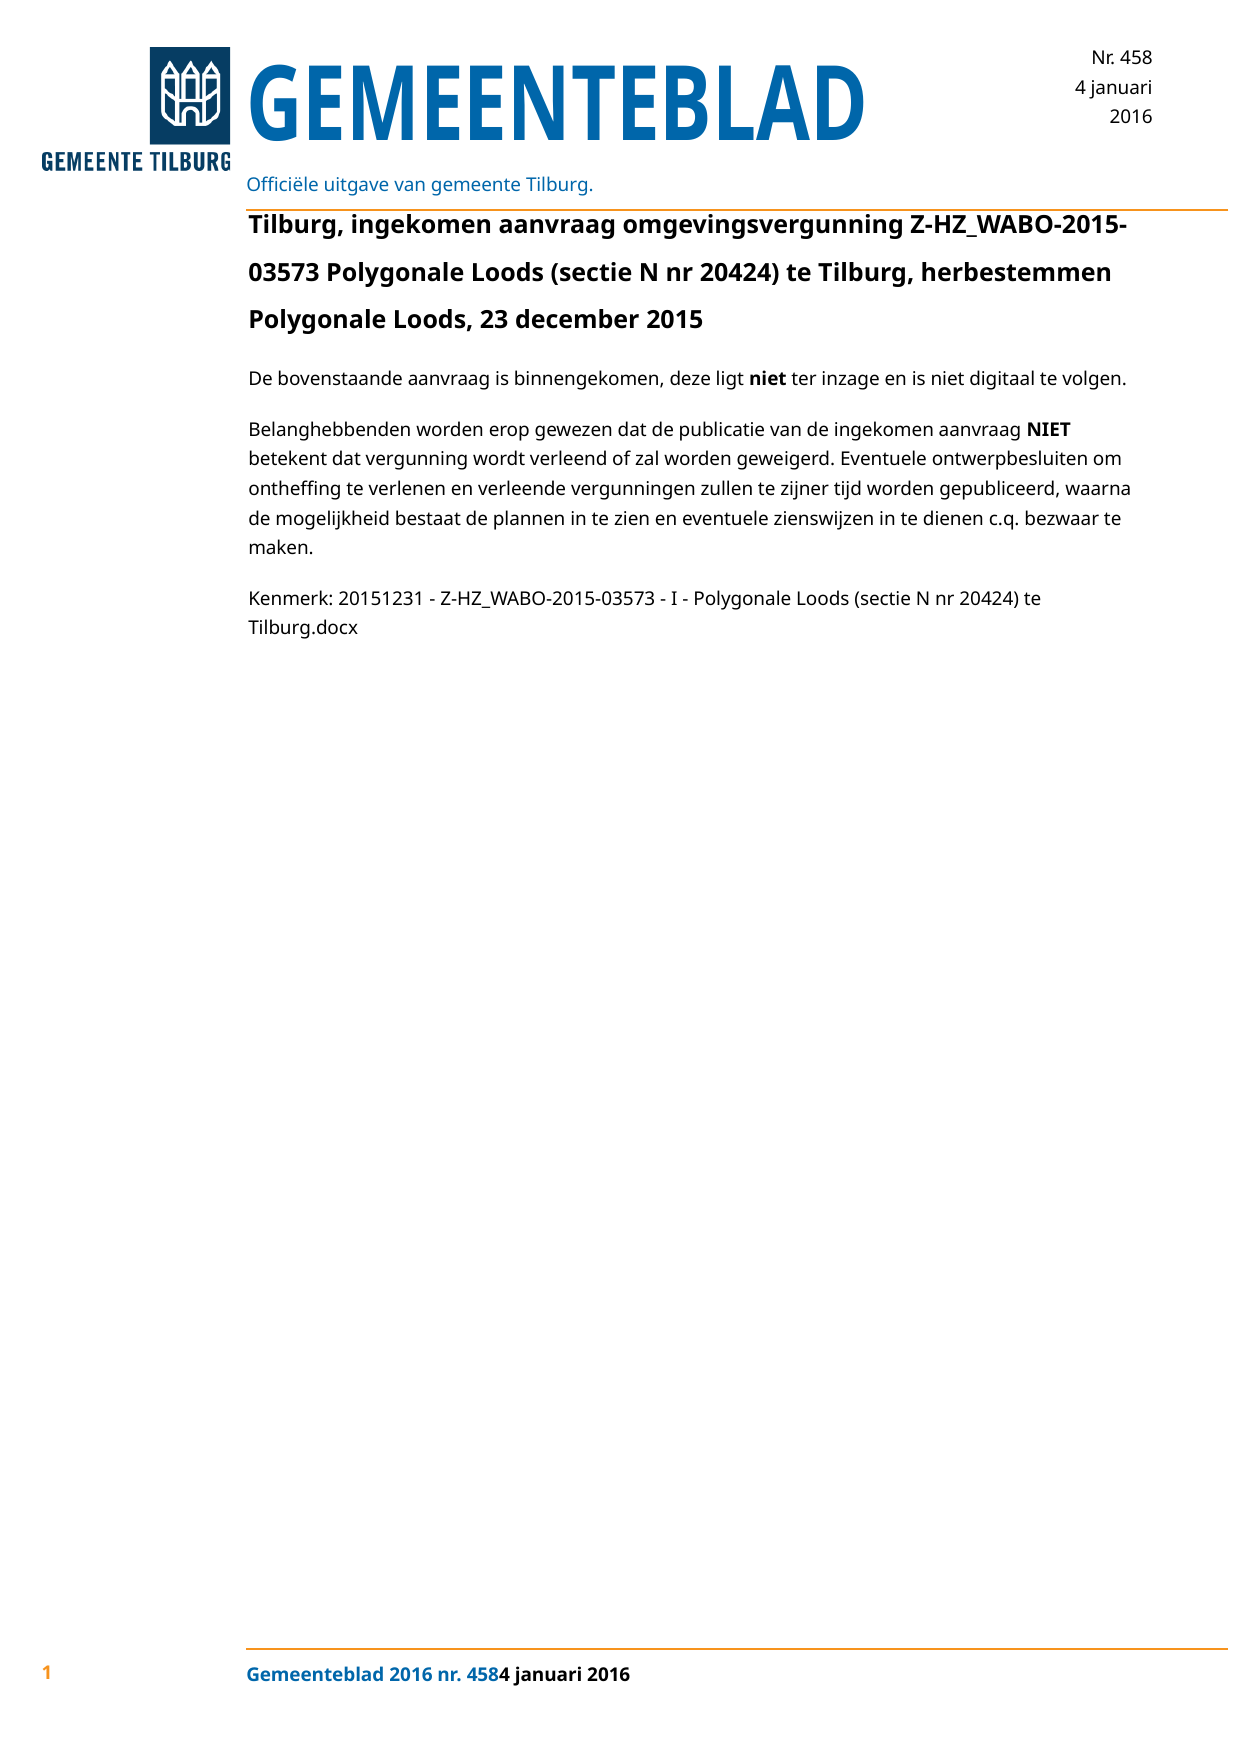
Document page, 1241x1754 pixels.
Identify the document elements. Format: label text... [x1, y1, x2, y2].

picture [41, 47, 231, 172]
text Belanghebbenden worden erop gewezen dat de publicatie van de ingekomen aanvraag NIET betekent dat vergunning wordt verleend of zal worden geweigerd. Eventuele ontwerpbesluiten om ontheffing te verlenen en verleende vergunningen zullen te zijner tijd worden gepubliceerd, waarna de mogelijkheid bestaat de plannen in te zien en eventuele zienswijzen in te dienen c.q. bezwaar te maken. [248, 416, 1152, 560]
text De bovenstaande aanvraag is binnengekomen, deze ligt niet ter inzage en is niet digitaal te volgen. [248, 366, 1152, 391]
text Tilburg, ingekomen aanvraag omgevingsvergunning Z-HZ_WABO-2015-03573 Polygonale Loods (sectie N nr 20424) te Tilburg, herbestemmen Polygonale Loods, 23 december 2015 [248, 211, 1152, 336]
text Kenmerk: 20151231 - Z-HZ_WABO-2015-03573 - I - Polygonale Loods (sectie N nr 20424) te Tilburg.docx [248, 585, 1152, 640]
